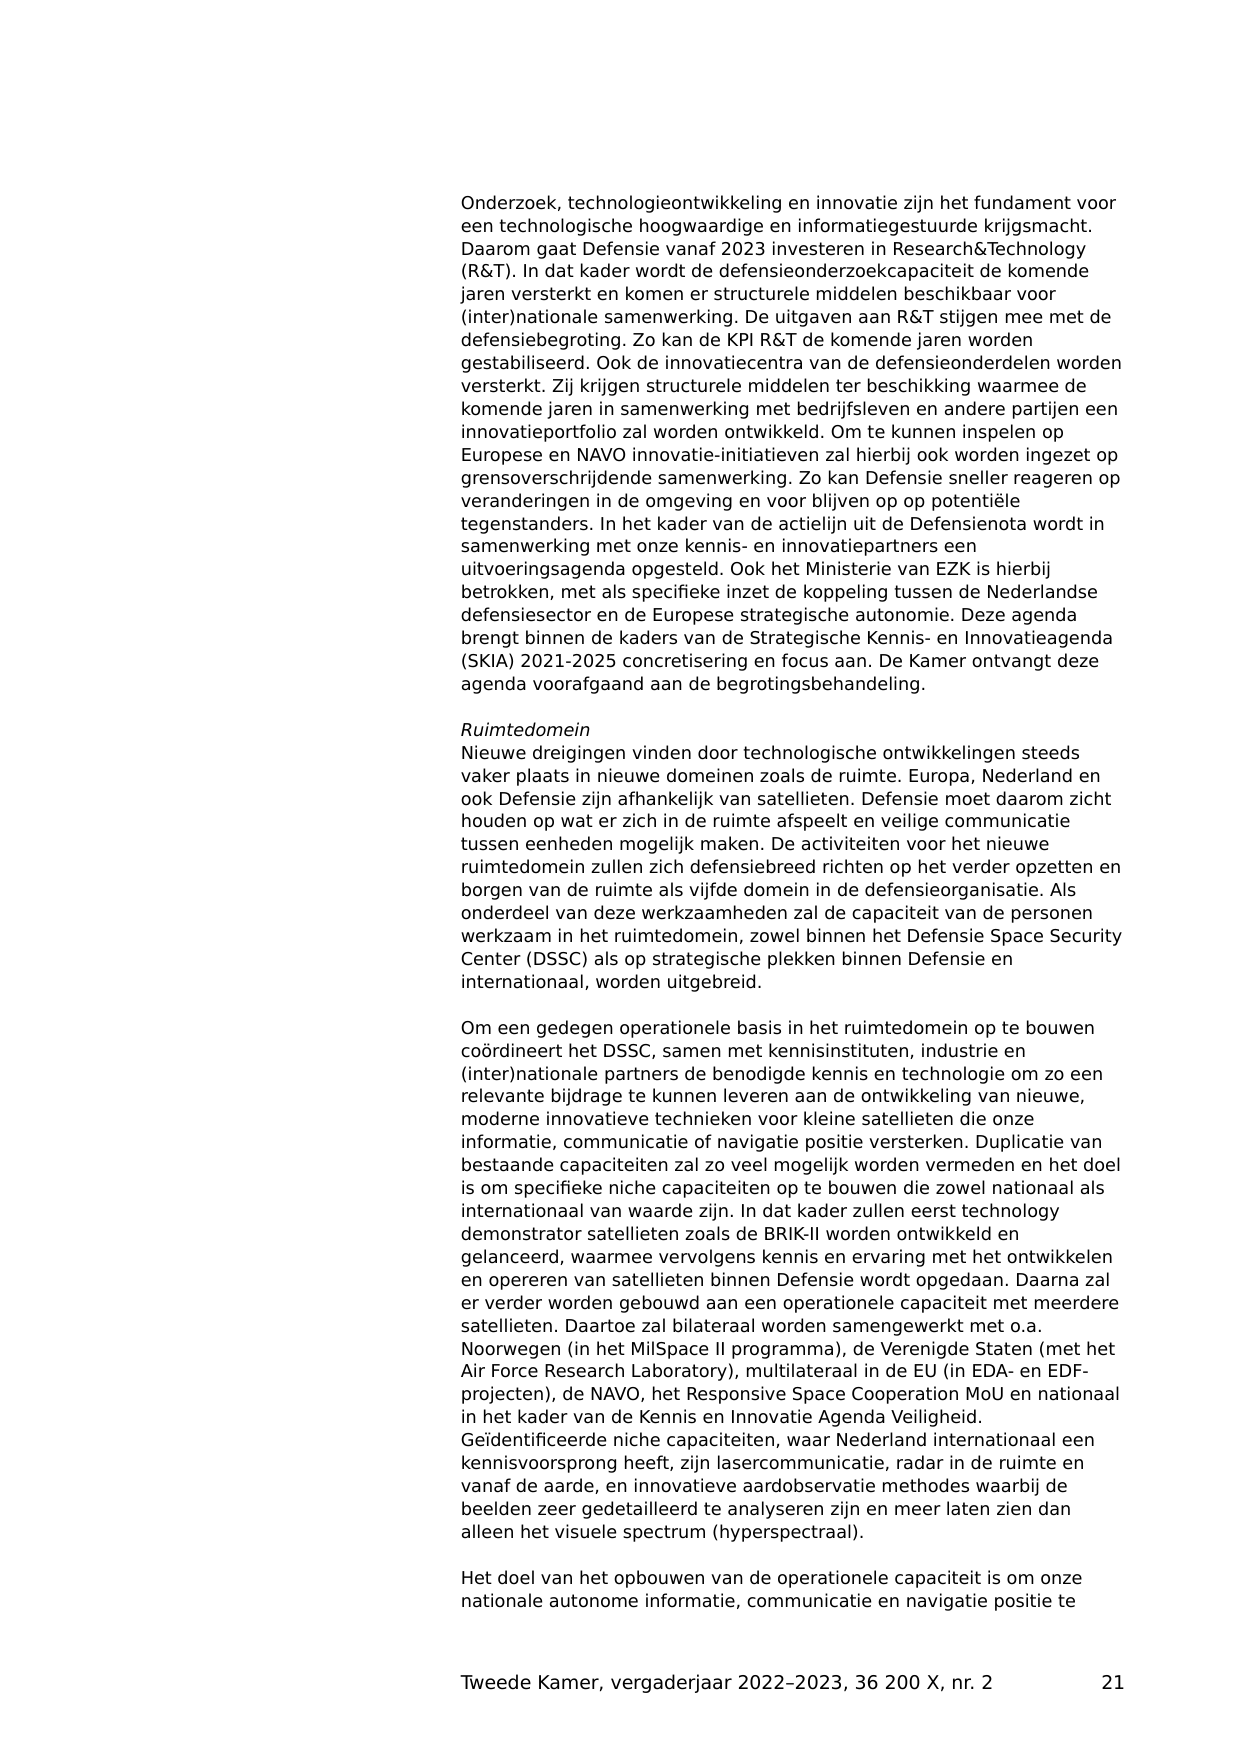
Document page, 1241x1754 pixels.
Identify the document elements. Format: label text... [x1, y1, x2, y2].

text Ruimtedomein Nieuwe dreigingen vinden door technologische ontwikkelingen steeds vaker plaats in nieuwe domeinen zoals de ruimte. Europa, Nederland en ook Defensie zijn afhankelijk van satellieten. Defensie moet daarom zicht houden op wat er zich in de ruimte afspeelt en veilige communicatie tussen eenheden mogelijk maken. De activiteiten voor het nieuwe ruimtedomein zullen zich defensiebreed richten op het verder opzetten en borgen van de ruimte als vijfde domein in de defensieorganisatie. Als onderdeel van deze werkzaamheden zal de capaciteit van de personen werkzaam in het ruimtedomein, zowel binnen het Defensie Space Security Center (DSSC) als op strategische plekken binnen Defensie en internationaal, worden uitgebreid. [461, 718, 1125, 993]
text Om een gedegen operationele basis in het ruimtedomein op te bouwen coördineert het DSSC, samen met kennisinstituten, industrie en (inter)nationale partners de benodigde kennis en technologie om zo een relevante bijdrage te kunnen leveren aan de ontwikkeling van nieuwe, moderne innovatieve technieken voor kleine satellieten die onze informatie, communicatie of navigatie positie versterken. Duplicatie van bestaande capaciteiten zal zo veel mogelijk worden vermeden en het doel is om specifieke niche capaciteiten op te bouwen die zowel nationaal als internationaal van waarde zijn. In dat kader zullen eerst technology demonstrator satellieten zoals de BRIK-II worden ontwikkeld en gelanceerd, waarmee vervolgens kennis en ervaring met het ontwikkelen en opereren van satellieten binnen Defensie wordt opgedaan. Daarna zal er verder worden gebouwd aan een operationele capaciteit met meerdere satellieten. Daartoe zal bilateraal worden samengewerkt met o.a. Noorwegen (in het MilSpace II programma), de Verenigde Staten (met het Air Force Research Laboratory), multilateraal in de EU (in EDA- en EDF-projecten), de NAVO, het Responsive Space Cooperation MoU en nationaal in het kader van de Kennis en Innovatie Agenda Veiligheid. Geïdentificeerde niche capaciteiten, waar Nederland internationaal een kennisvoorsprong heeft, zijn lasercommunicatie, radar in de ruimte en vanaf de aarde, en innovatieve aardobservatie methodes waarbij de beelden zeer gedetailleerd te analyseren zijn en meer laten zien dan alleen het visuele spectrum (hyperspectraal). [461, 1016, 1125, 1543]
text Onderzoek, technologieontwikkeling en innovatie zijn het fundament voor een technologische hoogwaardige en informatiegestuurde krijgsmacht. Daarom gaat Defensie vanaf 2023 investeren in Research&Technology (R&T). In dat kader wordt de defensieonderzoekcapaciteit de komende jaren versterkt en komen er structurele middelen beschikbaar voor (inter)nationale samenwerking. De uitgaven aan R&T stijgen mee met de defensiebegroting. Zo kan de KPI R&T de komende jaren worden gestabiliseerd. Ook de innovatiecentra van de defensieonderdelen worden versterkt. Zij krijgen structurele middelen ter beschikking waarmee de komende jaren in samenwerking met bedrijfsleven en andere partijen een innovatieportfolio zal worden ontwikkeld. Om te kunnen inspelen op Europese en NAVO innovatie-initiatieven zal hierbij ook worden ingezet op grensoverschrijdende samenwerking. Zo kan Defensie sneller reageren op veranderingen in de omgeving en voor blijven op op potentiële tegenstanders. In het kader van de actielijn uit de Defensienota wordt in samenwerking met onze kennis- en innovatiepartners een uitvoeringsagenda opgesteld. Ook het Ministerie van EZK is hierbij betrokken, met als specifieke inzet de koppeling tussen de Nederlandse defensiesector en de Europese strategische autonomie. Deze agenda brengt binnen de kaders van de Strategische Kennis- en Innovatieagenda (SKIA) 2021-2025 concretisering en focus aan. De Kamer ontvangt deze agenda voorafgaand aan de begrotingsbehandeling. [461, 191, 1125, 695]
text Het doel van het opbouwen van de operationele capaciteit is om onze nationale autonome informatie, communicatie en navigatie positie te [461, 1566, 1125, 1612]
